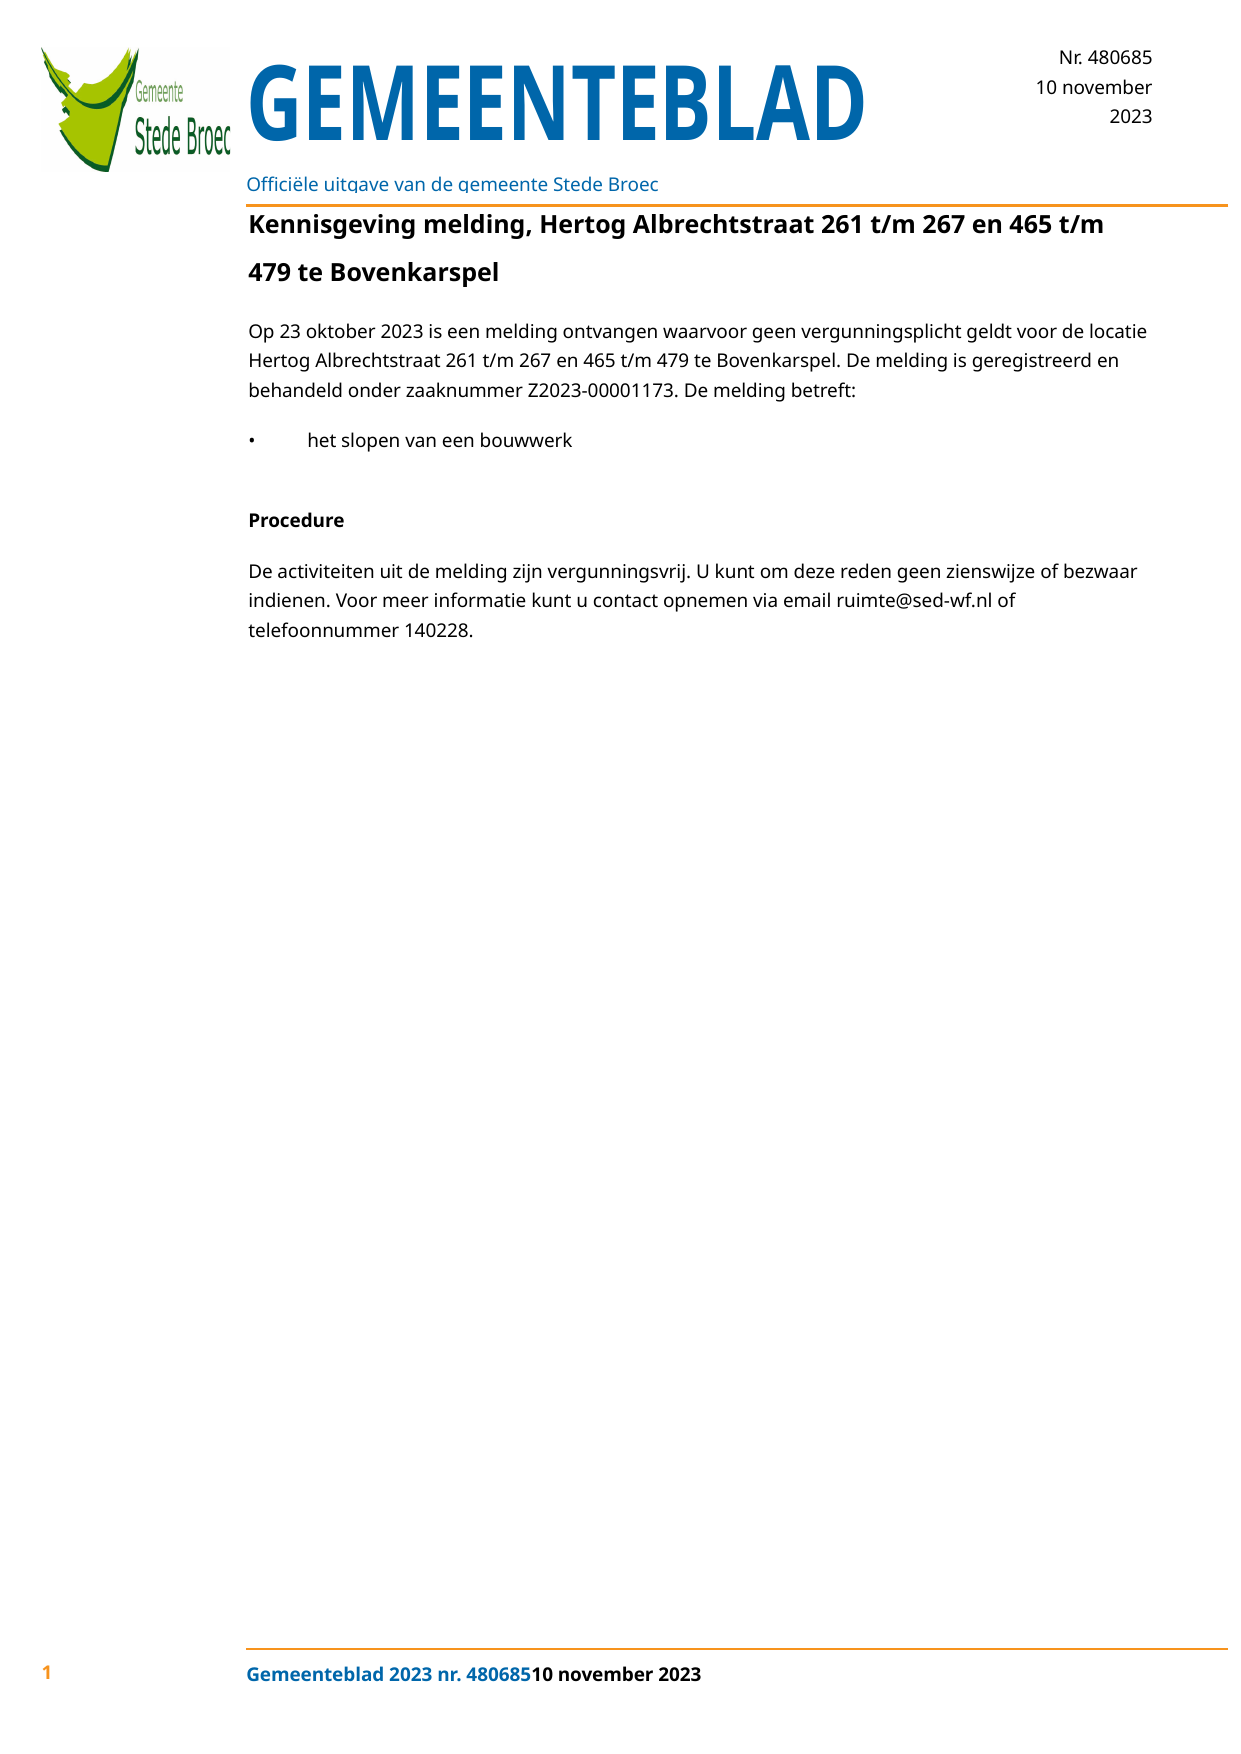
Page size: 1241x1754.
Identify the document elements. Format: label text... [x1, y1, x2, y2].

picture [41, 47, 231, 172]
text Procedure [248, 507, 1152, 533]
text Kennisgeving melding, Hertog Albrechtstraat 261 t/m 267 en 465 t/m 479 te Bovenkarspel [248, 207, 1152, 288]
list het slopen van een bouwwerk [248, 427, 1152, 453]
text De activiteiten uit de melding zijn vergunningsvrij. U kunt om deze reden geen zienswijze of bezwaar indienen. Voor meer informatie kunt u contact opnemen via email ruimte@sed-wf.nl of telefoonnummer 140228. [248, 558, 1152, 643]
text Op 23 oktober 2023 is een melding ontvangen waarvoor geen vergunningsplicht geldt voor de locatie Hertog Albrechtstraat 261 t/m 267 en 465 t/m 479 te Bovenkarspel. De melding is geregistreerd en behandeld onder zaaknummer Z2023-00001173. De melding betreft: [248, 318, 1152, 403]
